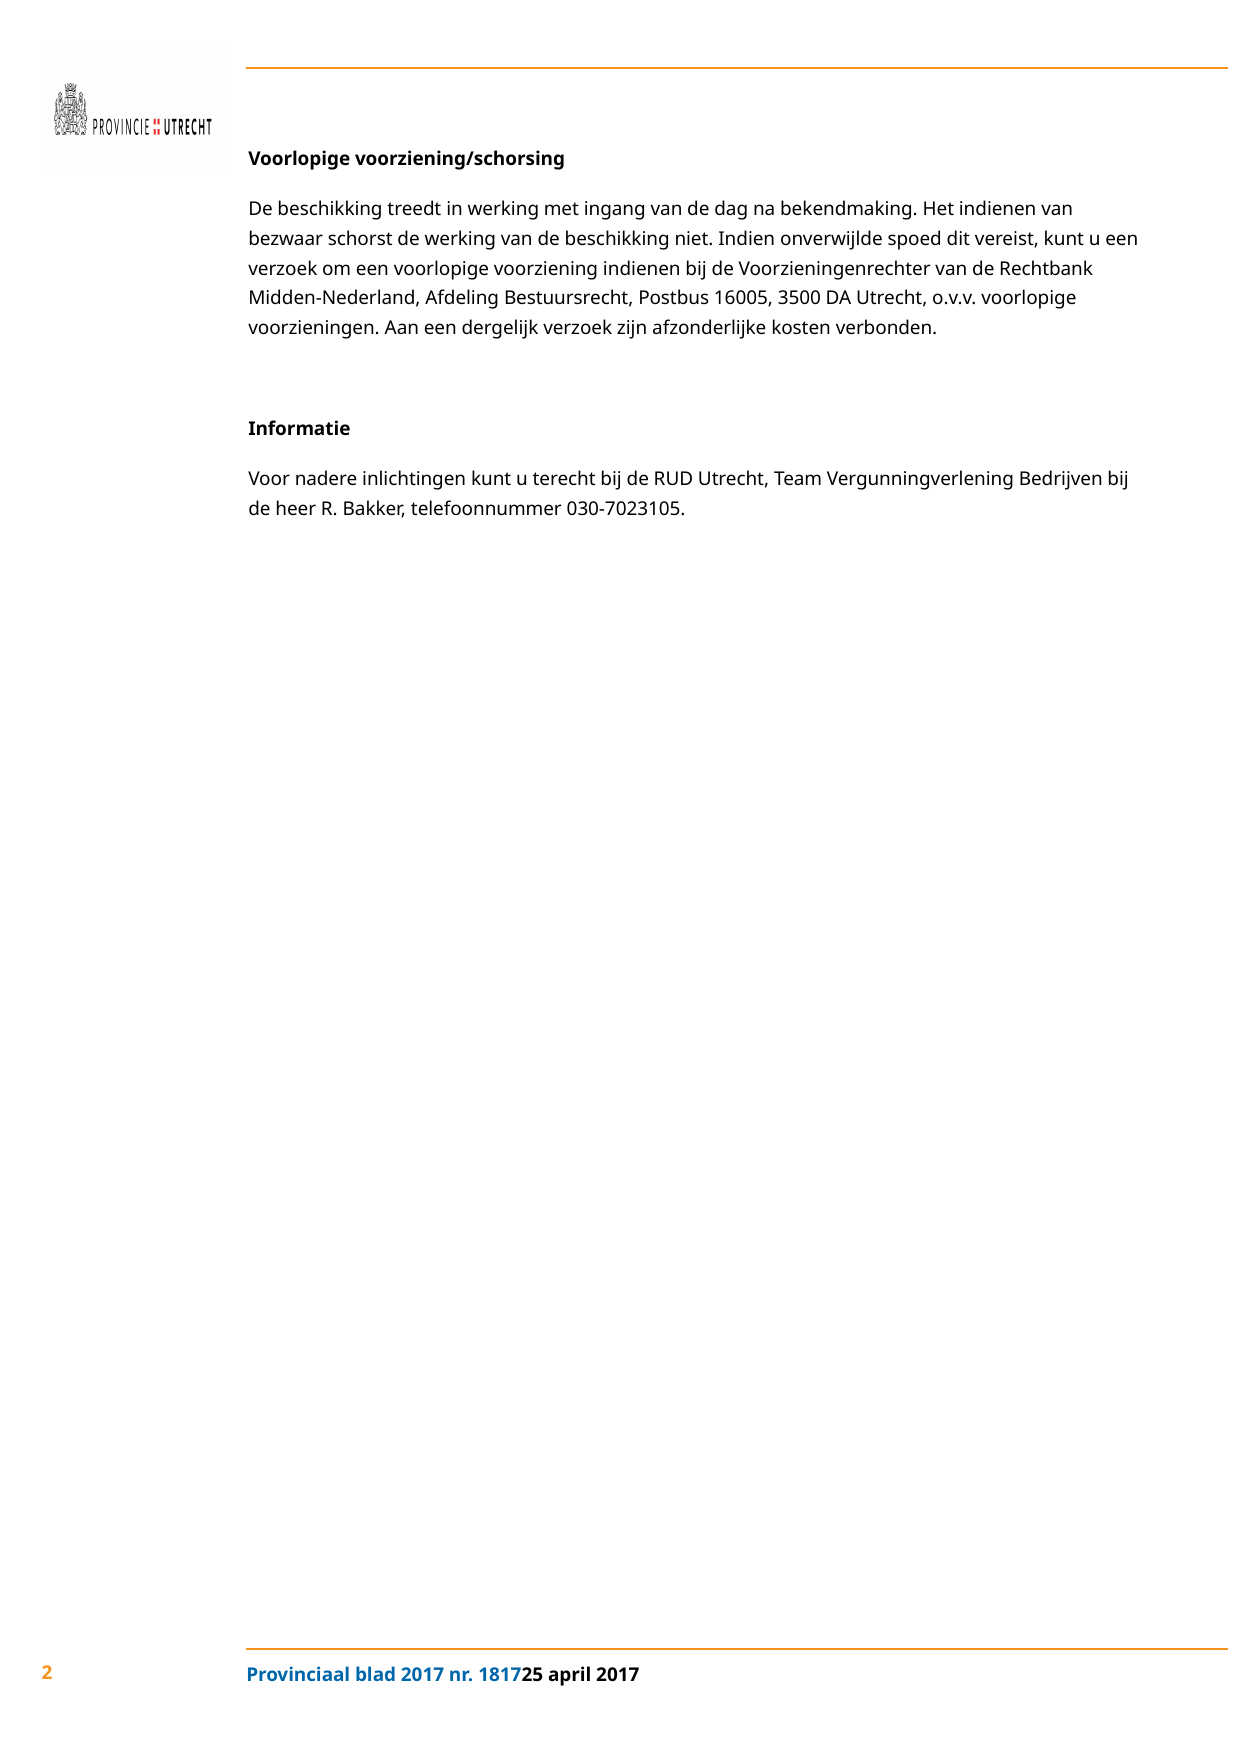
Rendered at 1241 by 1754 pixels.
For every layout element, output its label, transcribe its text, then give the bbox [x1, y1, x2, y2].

text Voor nadere inlichtingen kunt u terecht bij de RUD Utrecht, Team Vergunningverlening Bedrijven bij de heer R. Bakker, telefoonnummer 030-7023105. [248, 465, 1152, 521]
text Informatie [248, 415, 1152, 441]
picture [41, 47, 231, 172]
text De beschikking treedt in werking met ingang van de dag na bekendmaking. Het indienen van bezwaar schorst de werking van de beschikking niet. Indien onverwijlde spoed dit vereist, kunt u een verzoek om een voorlopige voorziening indienen bij de Voorzieningenrechter van de Rechtbank Midden-Nederland, Afdeling Bestuursrecht, Postbus 16005, 3500 DA Utrecht, o.v.v. voorlopige voorzieningen. Aan een dergelijk verzoek zijn afzonderlijke kosten verbonden. [248, 196, 1152, 340]
text Voorlopige voorziening/schorsing [248, 145, 1152, 171]
